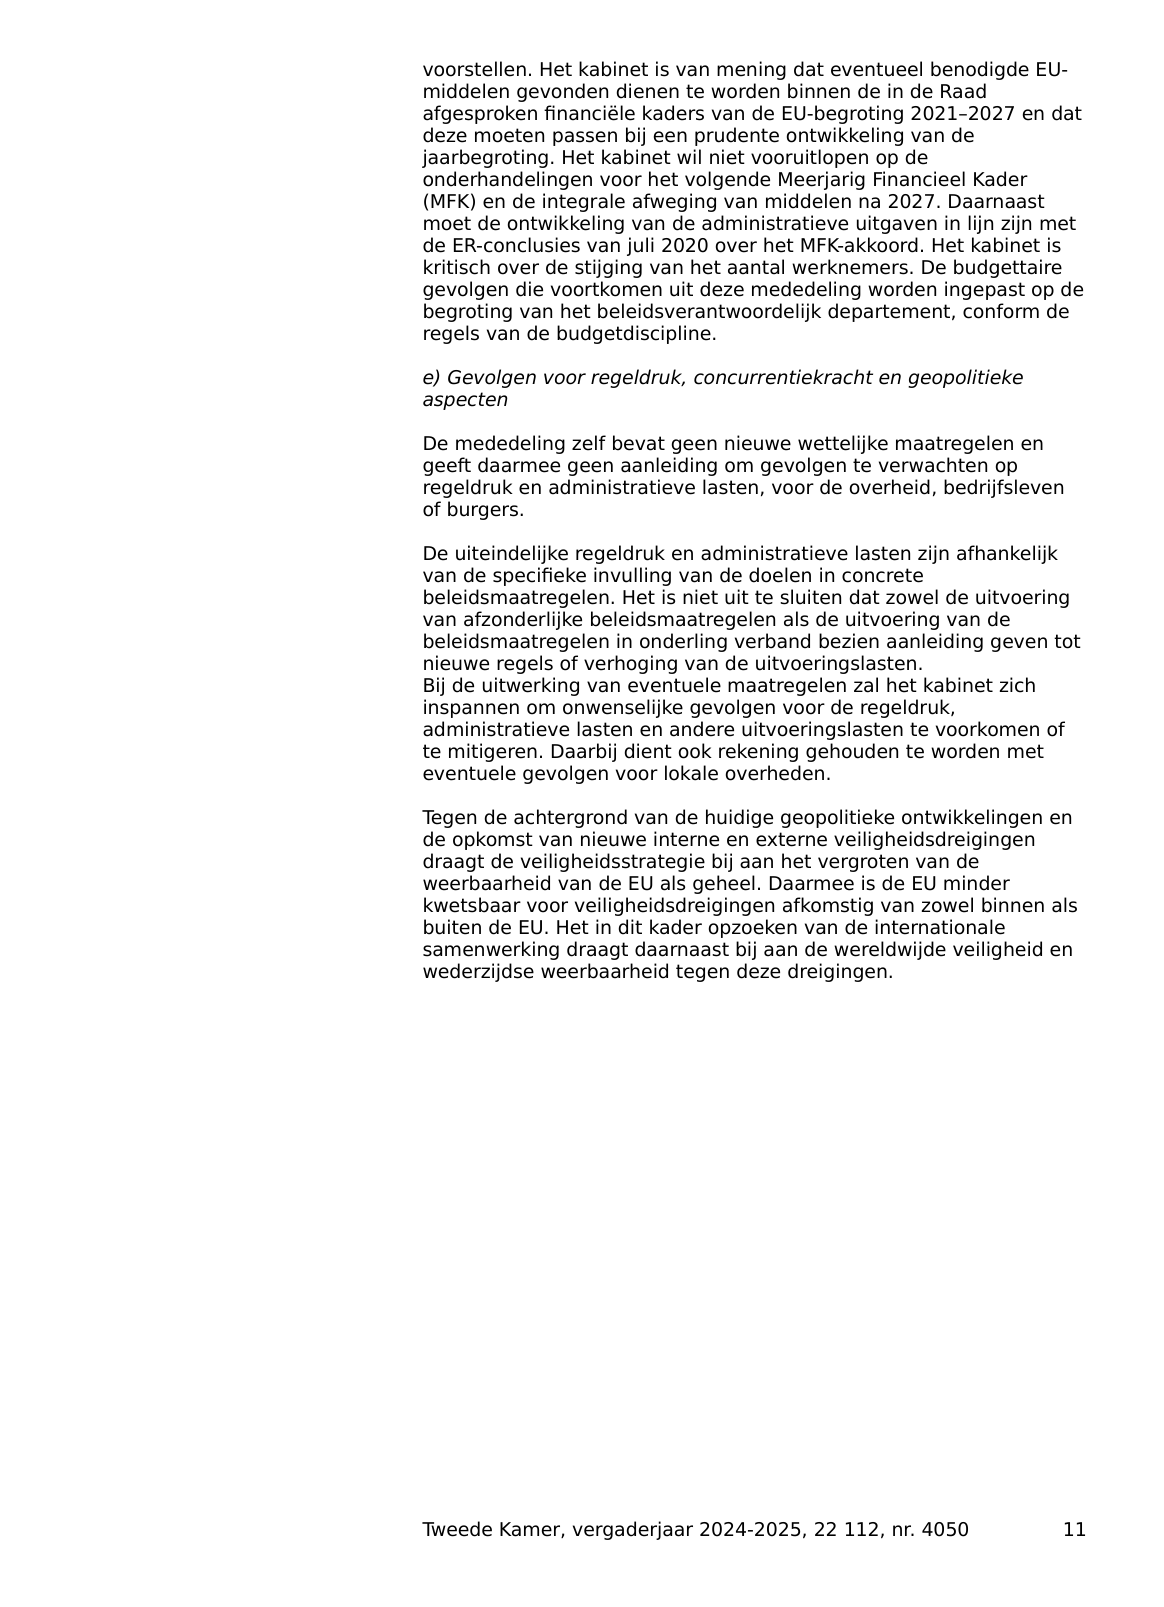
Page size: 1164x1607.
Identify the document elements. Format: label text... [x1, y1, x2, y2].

subtitle e) Gevolgen voor regeldruk, concurrentiekracht en geopolitieke aspecten [422, 367, 1087, 411]
text voorstellen. Het kabinet is van mening dat eventueel benodigde EU-middelen gevonden dienen te worden binnen de in de Raad afgesproken financiële kaders van de EU-begroting 2021–2027 en dat deze moeten passen bij een prudente ontwikkeling van de jaarbegroting. Het kabinet wil niet vooruitlopen op de onderhandelingen voor het volgende Meerjarig Financieel Kader (MFK) en de integrale afweging van middelen na 2027. Daarnaast moet de ontwikkeling van de administratieve uitgaven in lijn zijn met de ER-conclusies van juli 2020 over het MFK-akkoord. Het kabinet is kritisch over de stijging van het aantal werknemers. De budgettaire gevolgen die voortkomen uit deze mededeling worden ingepast op de begroting van het beleidsverantwoordelijk departement, conform de regels van de budgetdiscipline. [422, 59, 1087, 345]
text Bij de uitwerking van eventuele maatregelen zal het kabinet zich inspannen om onwenselijke gevolgen voor de regeldruk, administratieve lasten en andere uitvoeringslasten te voorkomen of te mitigeren. Daarbij dient ook rekening gehouden te worden met eventuele gevolgen voor lokale overheden. [422, 675, 1087, 785]
text De uiteindelijke regeldruk en administratieve lasten zijn afhankelijk van de specifieke invulling van de doelen in concrete beleidsmaatregelen. Het is niet uit te sluiten dat zowel de uitvoering van afzonderlijke beleidsmaatregelen als de uitvoering van de beleidsmaatregelen in onderling verband bezien aanleiding geven tot nieuwe regels of verhoging van de uitvoeringslasten. [422, 543, 1087, 675]
text De mededeling zelf bevat geen nieuwe wettelijke maatregelen en geeft daarmee geen aanleiding om gevolgen te verwachten op regeldruk en administratieve lasten, voor de overheid, bedrijfsleven of burgers. [422, 433, 1087, 521]
text Tegen de achtergrond van de huidige geopolitieke ontwikkelingen en de opkomst van nieuwe interne en externe veiligheidsdreigingen draagt de veiligheidsstrategie bij aan het vergroten van de weerbaarheid van de EU als geheel. Daarmee is de EU minder kwetsbaar voor veiligheidsdreigingen afkomstig van zowel binnen als buiten de EU. Het in dit kader opzoeken van de internationale samenwerking draagt daarnaast bij aan de wereldwijde veiligheid en wederzijdse weerbaarheid tegen deze dreigingen. [422, 807, 1087, 983]
